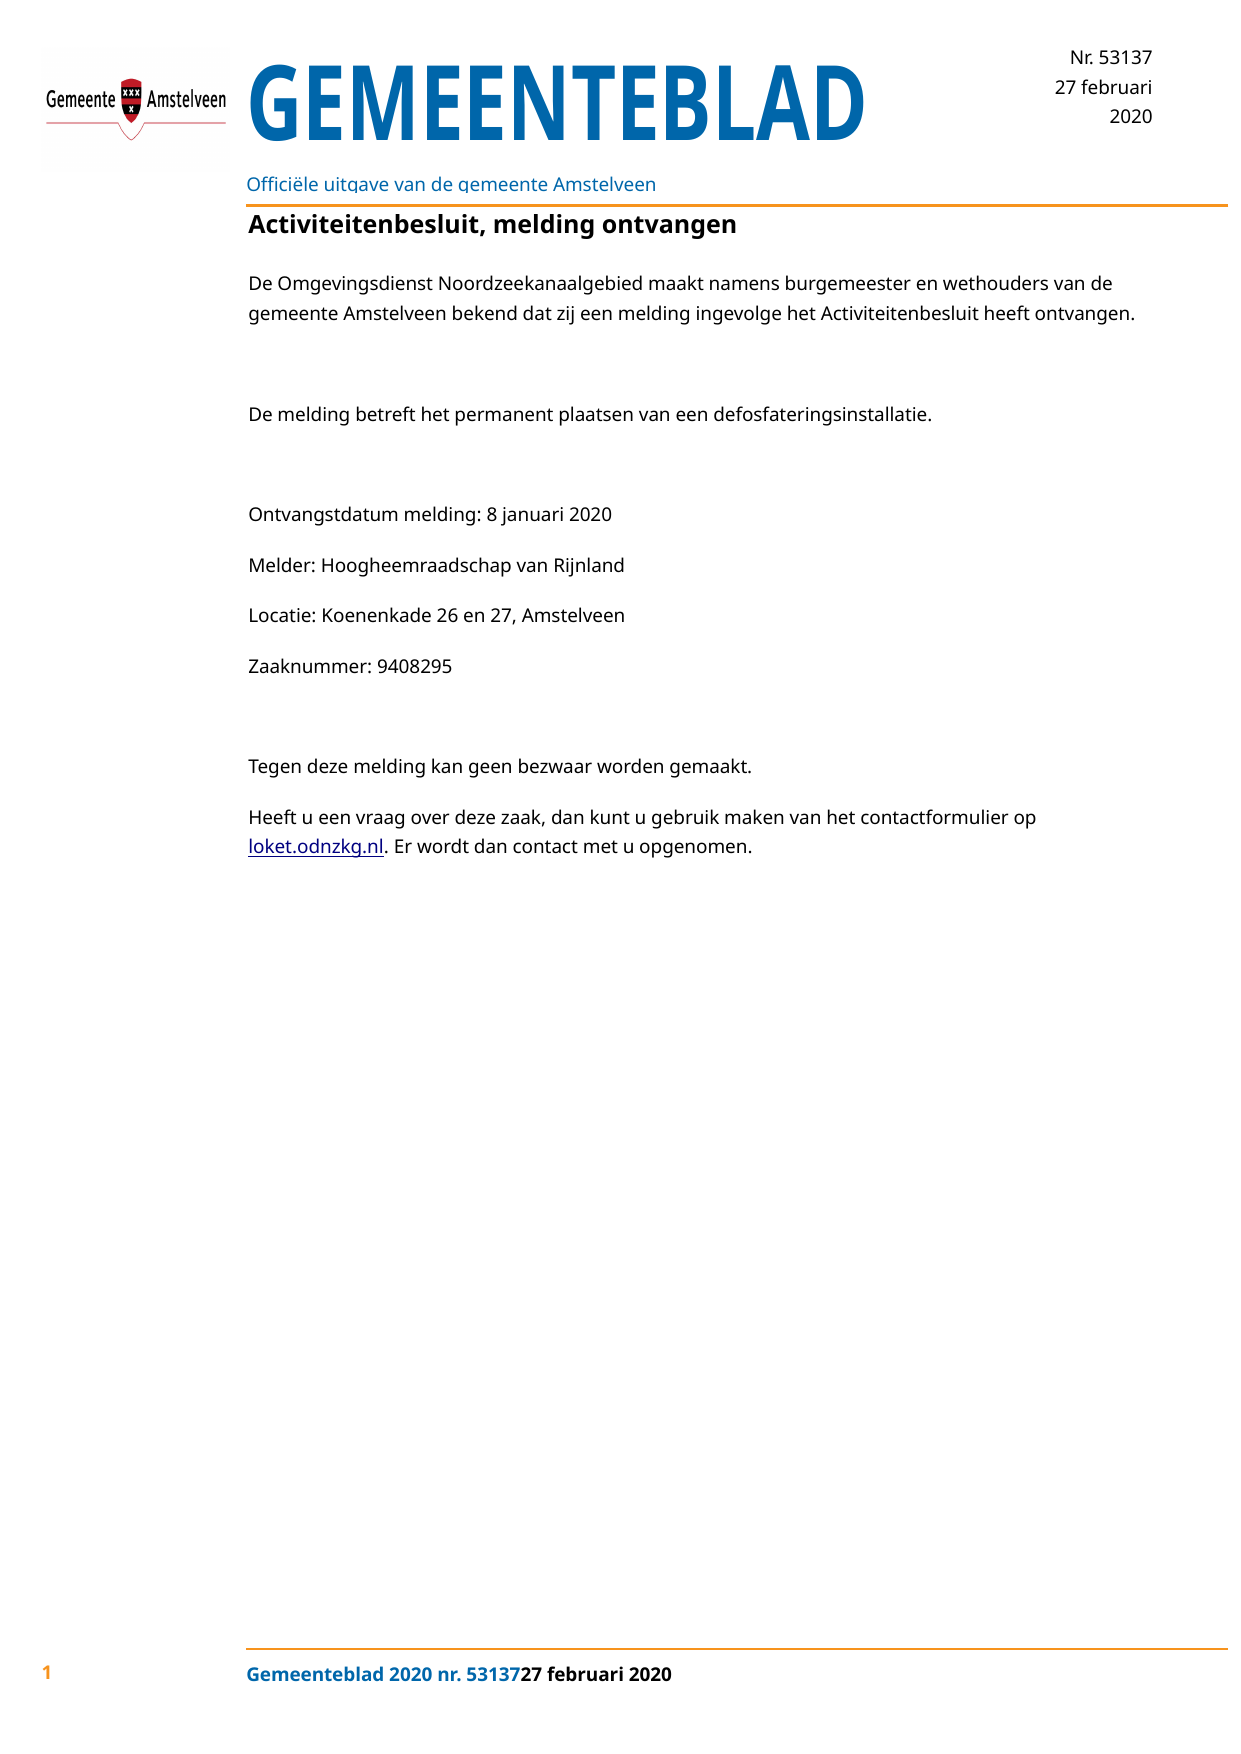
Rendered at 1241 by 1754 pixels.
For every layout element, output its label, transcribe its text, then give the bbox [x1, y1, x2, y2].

text Ontvangstdatum melding: 8 januari 2020 [248, 502, 1152, 527]
text Activiteitenbesluit, melding ontvangen [248, 207, 1152, 241]
text Melder: Hoogheemraadschap van Rijnland [248, 552, 1152, 578]
text De Omgevingsdienst Noordzeekanaalgebied maakt namens burgemeester en wethouders van de gemeente Amstelveen bekend dat zij een melding ingevolge het Activiteitenbesluit heeft ontvangen. [248, 270, 1152, 326]
text Tegen deze melding kan geen bezwaar worden gemaakt. [248, 754, 1152, 779]
picture [41, 47, 231, 172]
text Locatie: Koenenkade 26 en 27, Amstelveen [248, 602, 1152, 628]
text Heeft u een vraag over deze zaak, dan kunt u gebruik maken van het contactformulier op loket.odnzkg.nl. Er wordt dan contact met u opgenomen. [248, 804, 1152, 859]
text Zaaknummer: 9408295 [248, 653, 1152, 678]
text De melding betreft het permanent plaatsen van een defosfateringsinstallatie. [248, 401, 1152, 426]
